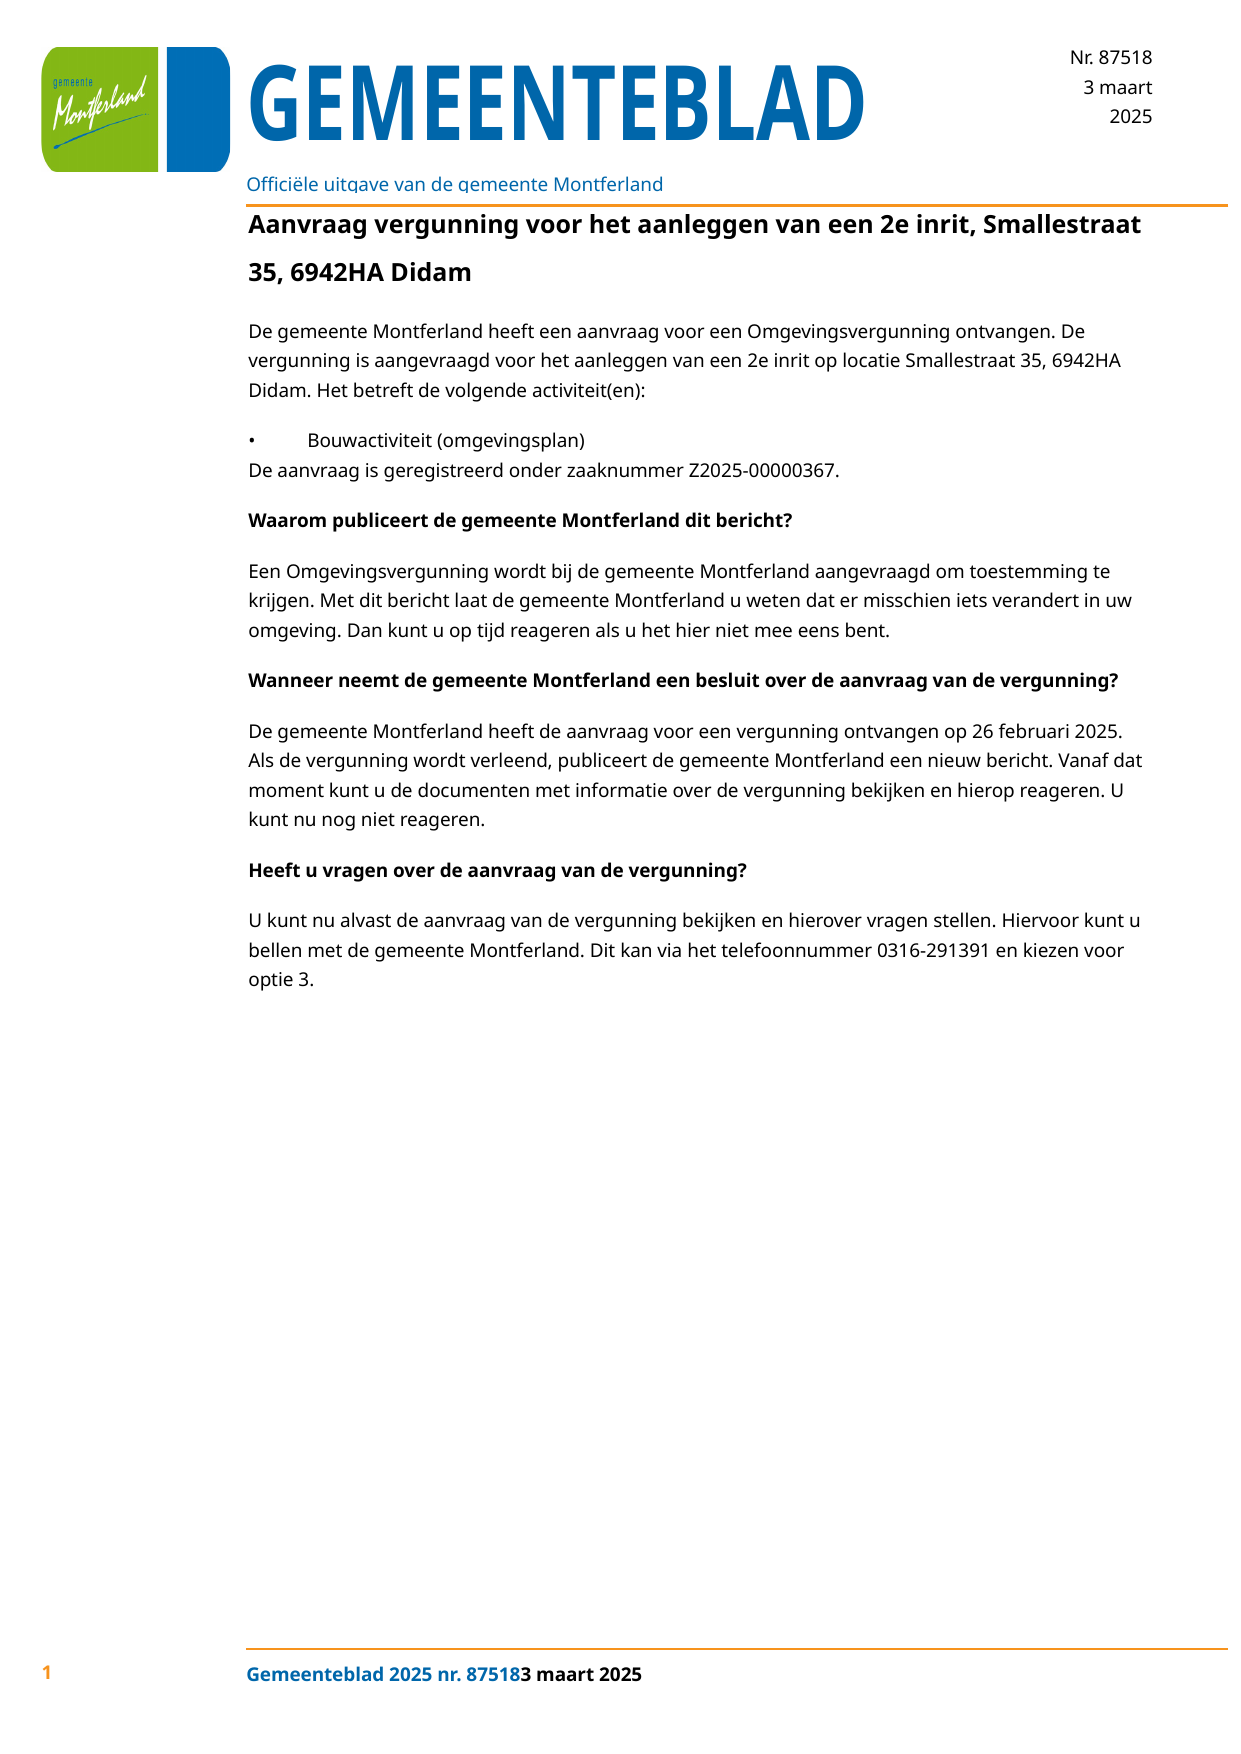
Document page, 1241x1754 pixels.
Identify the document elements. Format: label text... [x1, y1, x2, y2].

text De gemeente Montferland heeft de aanvraag voor een vergunning ontvangen op 26 februari 2025. Als de vergunning wordt verleend, publiceert de gemeente Montferland een nieuw bericht. Vanaf dat moment kunt u de documenten met informatie over de vergunning bekijken en hierop reageren. U kunt nu nog niet reageren. [248, 718, 1152, 832]
text Heeft u vragen over de aanvraag van de vergunning? [248, 857, 1152, 883]
text De aanvraag is geregistreerd onder zaaknummer Z2025-00000367. [248, 457, 1152, 483]
text Aanvraag vergunning voor het aanleggen van een 2e inrit, Smallestraat 35, 6942HA Didam [248, 207, 1152, 288]
text Waarom publiceert de gemeente Montferland dit bericht? [248, 507, 1152, 533]
picture [41, 47, 231, 172]
text De gemeente Montferland heeft een aanvraag voor een Omgevingsvergunning ontvangen. De vergunning is aangevraagd voor het aanleggen van een 2e inrit op locatie Smallestraat 35, 6942HA Didam. Het betreft de volgende activiteit(en): [248, 318, 1152, 403]
list Bouwactiviteit (omgevingsplan) [248, 427, 1152, 453]
text Wanneer neemt de gemeente Montferland een besluit over de aanvraag van de vergunning? [248, 667, 1152, 693]
text U kunt nu alvast de aanvraag van de vergunning bekijken en hierover vragen stellen. Hiervoor kunt u bellen met de gemeente Montferland. Dit kan via het telefoonnummer 0316-291391 en kiezen voor optie 3. [248, 907, 1152, 992]
text Een Omgevingsvergunning wordt bij de gemeente Montferland aangevraagd om toestemming te krijgen. Met dit bericht laat de gemeente Montferland u weten dat er misschien iets verandert in uw omgeving. Dan kunt u op tijd reageren als u het hier niet mee eens bent. [248, 558, 1152, 643]
